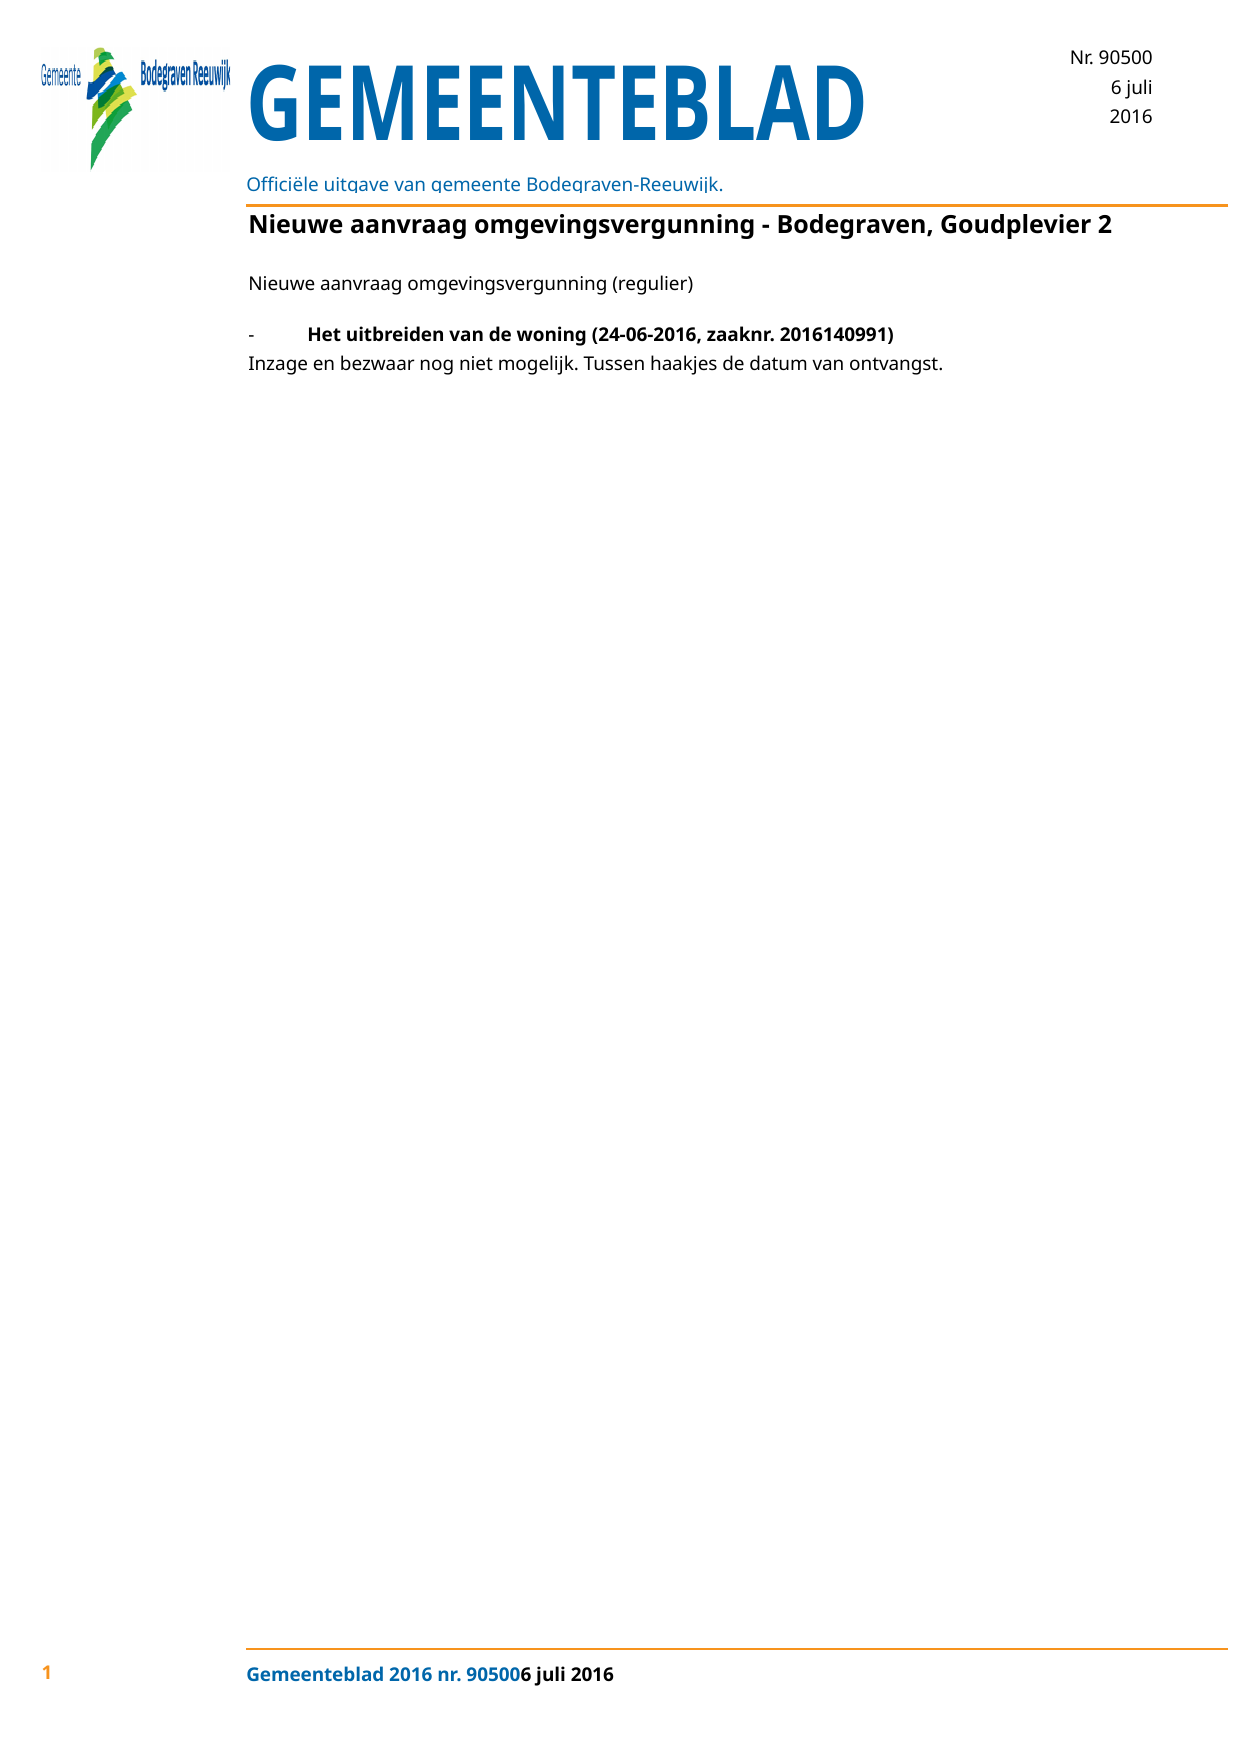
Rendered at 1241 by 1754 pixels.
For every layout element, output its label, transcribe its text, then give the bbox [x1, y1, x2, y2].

text Inzage en bezwaar nog niet mogelijk. Tussen haakjes de datum van ontvangst. [248, 350, 1152, 376]
text Nieuwe aanvraag omgevingsvergunning - Bodegraven, Goudplevier 2 [248, 207, 1152, 241]
list Het uitbreiden van de woning (24-06-2016, zaaknr. 2016140991) [248, 321, 1152, 346]
text Nieuwe aanvraag omgevingsvergunning (regulier) [248, 270, 1152, 296]
picture [41, 47, 231, 172]
